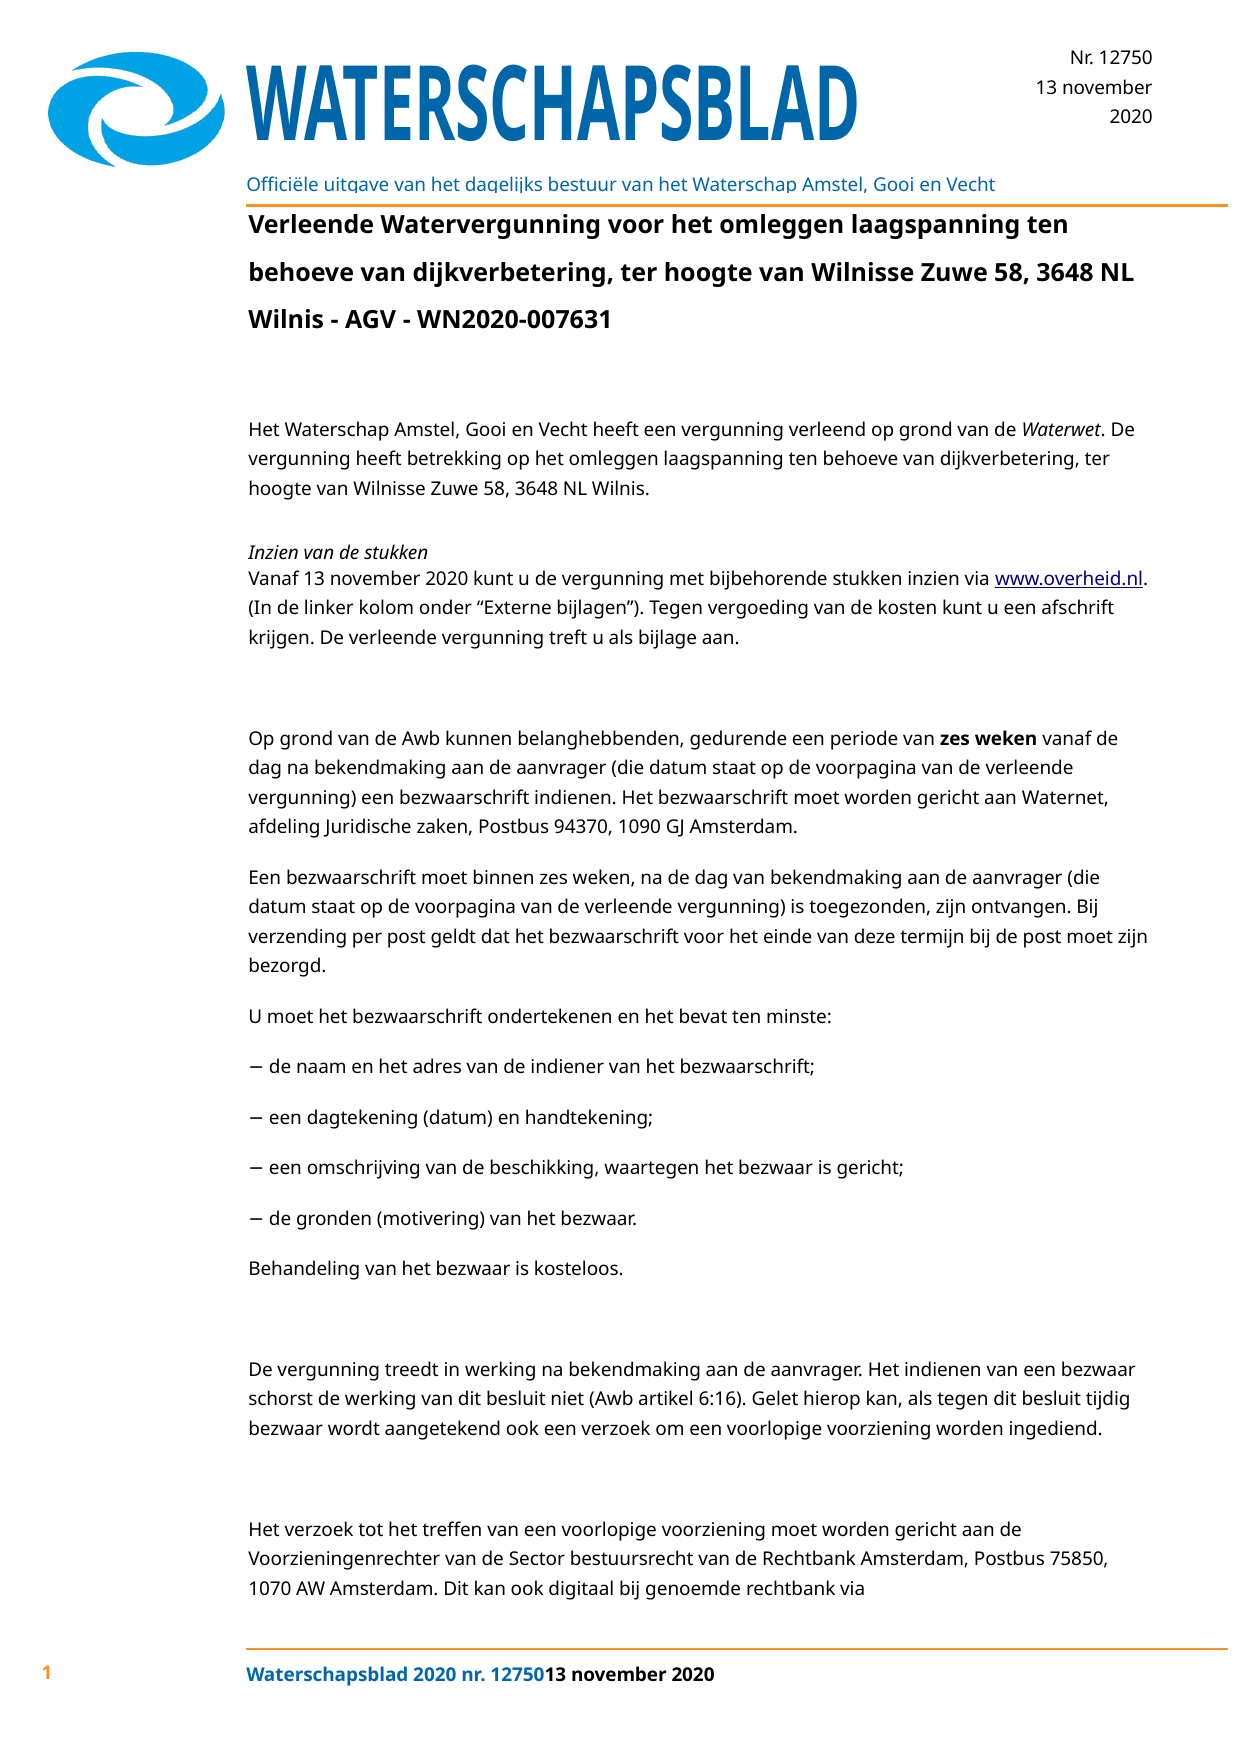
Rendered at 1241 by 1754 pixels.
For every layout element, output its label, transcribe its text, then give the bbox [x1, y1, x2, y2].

text Behandeling van het bezwaar is kosteloos. [248, 1255, 1152, 1281]
text Op grond van de Awb kunnen belanghebbenden, gedurende een periode van zes weken vanaf de dag na bekendmaking aan de aanvrager (die datum staat op de voorpagina van de verleende vergunning) een bezwaarschrift indienen. Het bezwaarschrift moet worden gericht aan Waternet, afdeling Juridische zaken, Postbus 94370, 1090 GJ Amsterdam. [248, 725, 1152, 839]
text − de gronden (motivering) van het bezwaar. [248, 1205, 1152, 1231]
text De vergunning treedt in werking na bekendmaking aan de aanvrager. Het indienen van een bezwaar schorst de werking van dit besluit niet (Awb artikel 6:16). Gelet hierop kan, als tegen dit besluit tijdig bezwaar wordt aangetekend ook een verzoek om een voorlopige voorziening worden ingediend. [248, 1356, 1152, 1441]
text Het verzoek tot het treffen van een voorlopige voorziening moet worden gericht aan de Voorzieningenrechter van de Sector bestuursrecht van de Rechtbank Amsterdam, Postbus 75850, 1070 AW Amsterdam. Dit kan ook digitaal bij genoemde rechtbank via [248, 1516, 1152, 1601]
text Inzien van de stukken [248, 539, 1152, 565]
text Een bezwaarschrift moet binnen zes weken, na de dag van bekendmaking aan de aanvrager (die datum staat op de voorpagina van de verleende vergunning) is toegezonden, zijn ontvangen. Bij verzending per post geldt dat het bezwaarschrift voor het einde van deze termijn bij de post moet zijn bezorgd. [248, 864, 1152, 978]
text − een dagtekening (datum) en handtekening; [248, 1104, 1152, 1130]
text U moet het bezwaarschrift ondertekenen en het bevat ten minste: [248, 1003, 1152, 1029]
text Verleende Watervergunning voor het omleggen laagspanning ten behoeve van dijkverbetering, ter hoogte van Wilnisse Zuwe 58, 3648 NL Wilnis - AGV - WN2020-007631 [248, 207, 1152, 336]
text Het Waterschap Amstel, Gooi en Vecht heeft een vergunning verleend op grond van de Waterwet. De vergunning heeft betrekking op het omleggen laagspanning ten behoeve van dijkverbetering, ter hoogte van Wilnisse Zuwe 58, 3648 NL Wilnis. [248, 416, 1152, 501]
text Vanaf 13 november 2020 kunt u de vergunning met bijbehorende stukken inzien via www.overheid.nl. (In de linker kolom onder “Externe bijlagen”). Tegen vergoeding van de kosten kunt u een afschrift krijgen. De verleende vergunning treft u als bijlage aan. [248, 565, 1152, 650]
picture [41, 47, 231, 172]
text − een omschrijving van de beschikking, waartegen het bezwaar is gericht; [248, 1154, 1152, 1180]
text − de naam en het adres van de indiener van het bezwaarschrift; [248, 1053, 1152, 1079]
